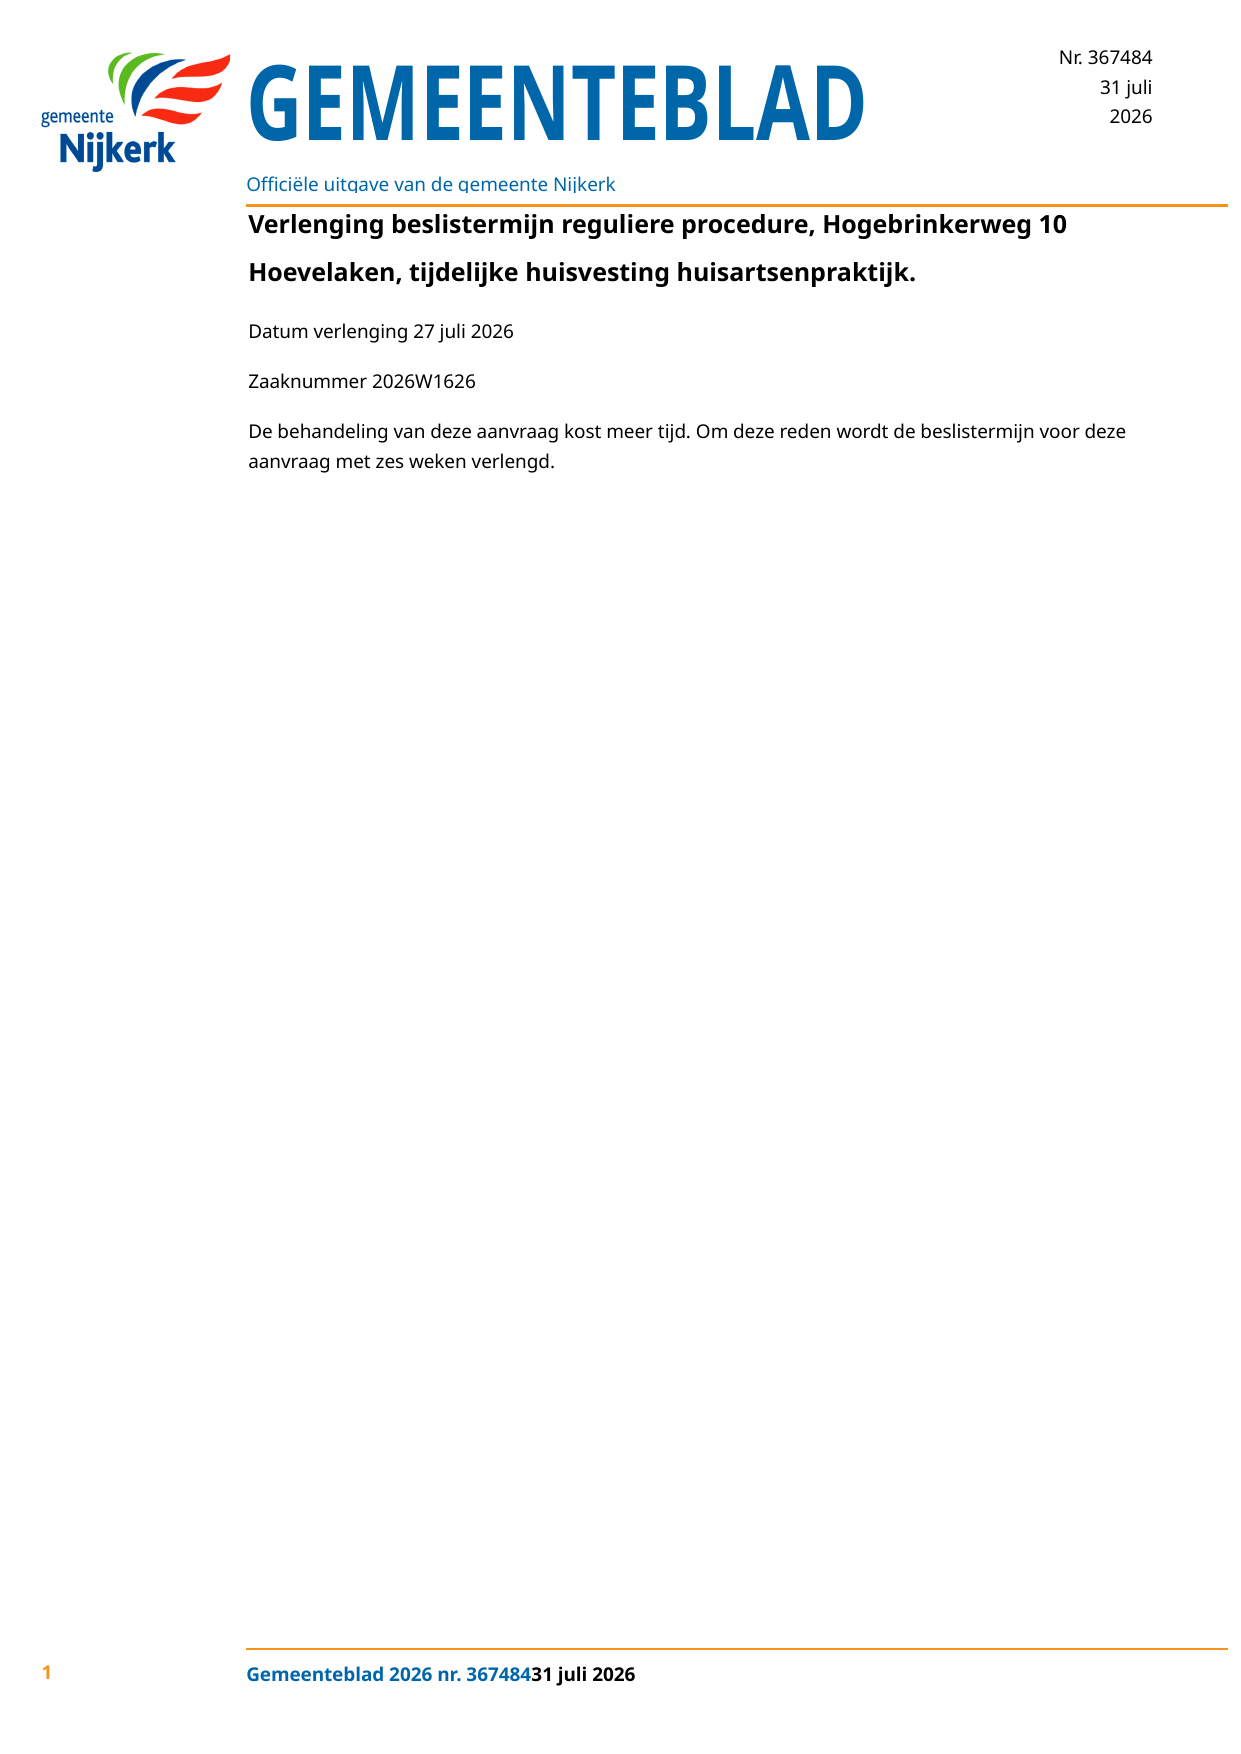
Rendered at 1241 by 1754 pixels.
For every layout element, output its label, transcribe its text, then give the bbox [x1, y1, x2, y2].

text De behandeling van deze aanvraag kost meer tijd. Om deze reden wordt de beslistermijn voor deze aanvraag met zes weken verlengd. [248, 419, 1152, 474]
text Datum verlenging 27 juli 2026 [248, 318, 1152, 344]
text Verlenging beslistermijn reguliere procedure, Hogebrinkerweg 10 Hoevelaken, tijdelijke huisvesting huisartsenpraktijk. [248, 207, 1152, 288]
picture [41, 47, 231, 172]
text Zaaknummer 2026W1626 [248, 368, 1152, 394]
